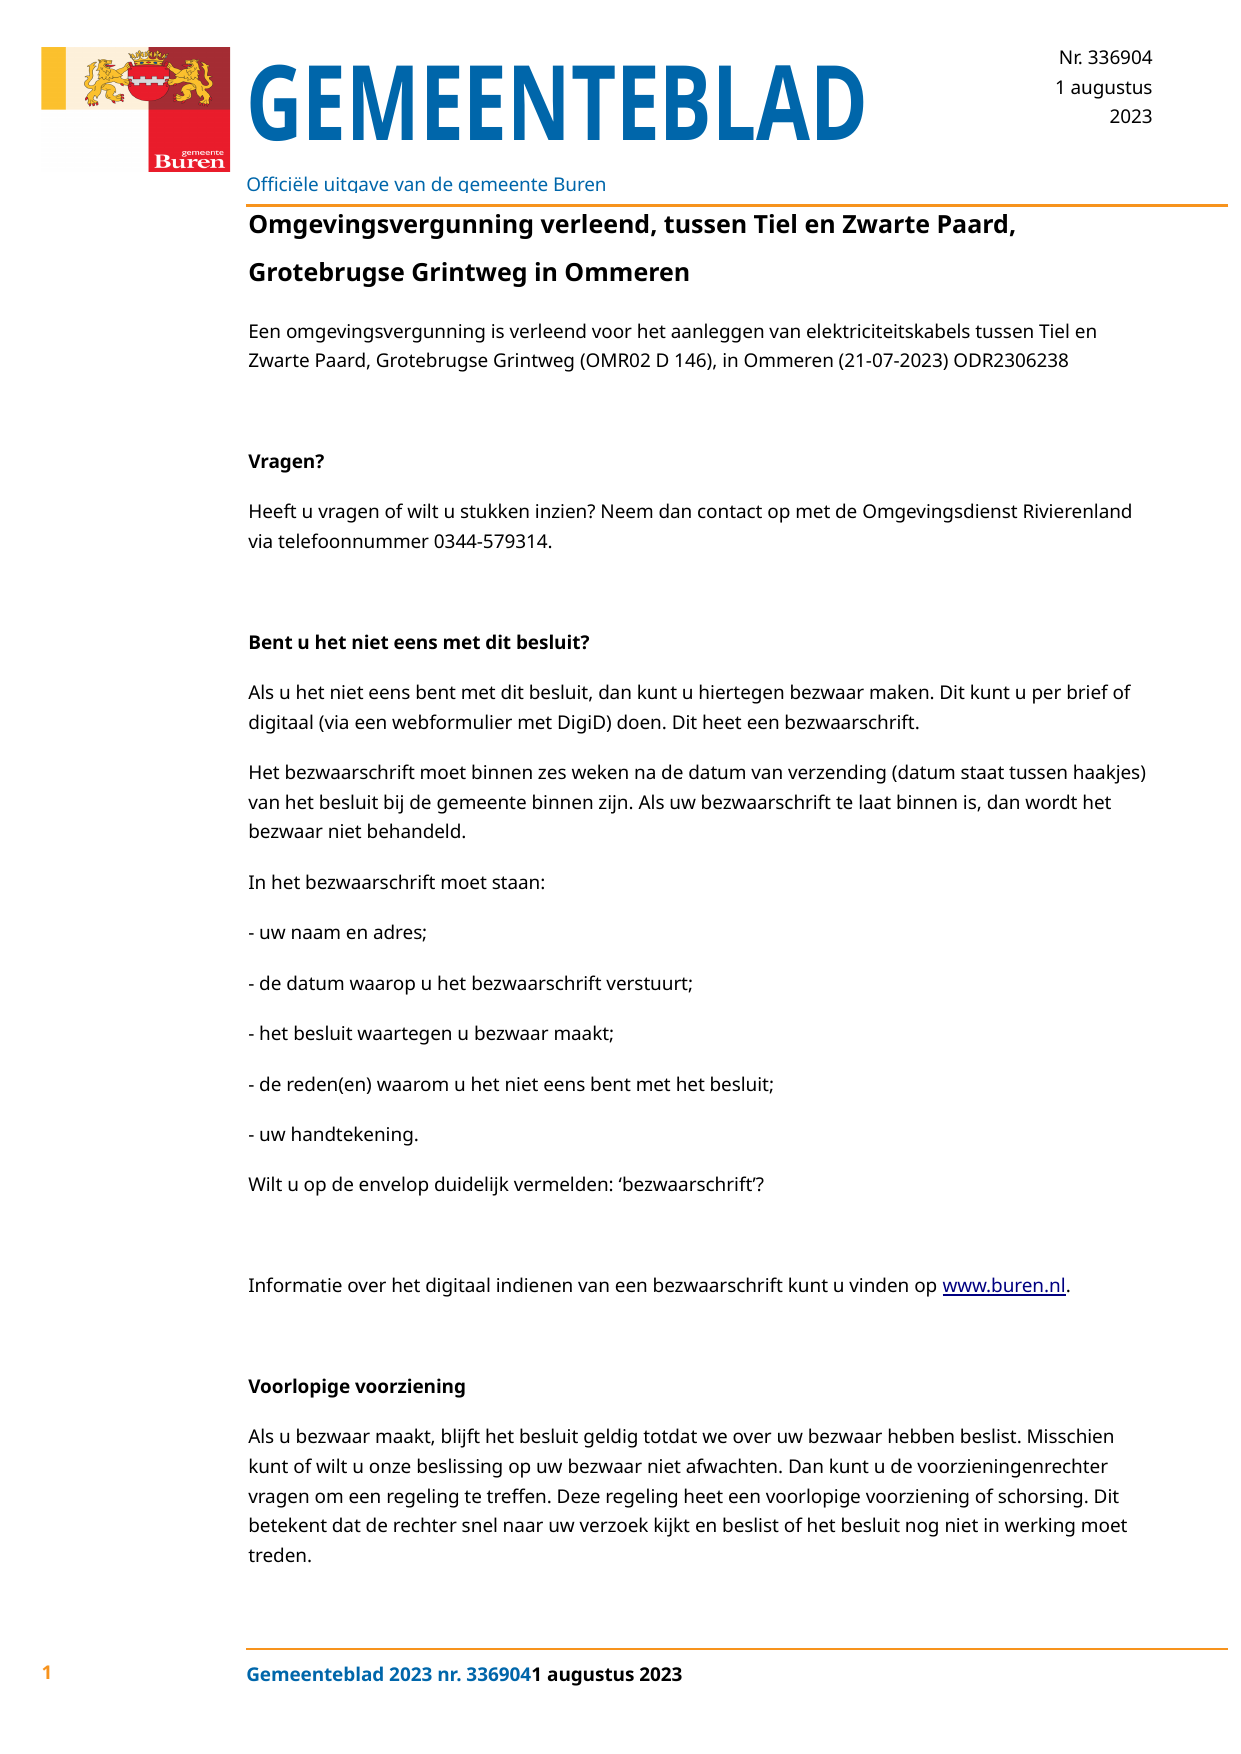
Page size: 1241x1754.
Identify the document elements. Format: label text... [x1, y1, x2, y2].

text Voorlopige voorziening [248, 1373, 1152, 1399]
text - uw naam en adres; [248, 919, 1152, 945]
picture [41, 47, 231, 172]
text - uw handtekening. [248, 1121, 1152, 1147]
text Bent u het niet eens met dit besluit? [248, 629, 1152, 655]
text Heeft u vragen of wilt u stukken inzien? Neem dan contact op met de Omgevingsdienst Rivierenland via telefoonnummer 0344-579314. [248, 499, 1152, 554]
text Een omgevingsvergunning is verleend voor het aanleggen van elektriciteitskabels tussen Tiel en Zwarte Paard, Grotebrugse Grintweg (OMR02 D 146), in Ommeren (21-07-2023) ODR2306238 [248, 318, 1152, 373]
text In het bezwaarschrift moet staan: [248, 869, 1152, 895]
text - de datum waarop u het bezwaarschrift verstuurt; [248, 970, 1152, 996]
text Als u bezwaar maakt, blijft het besluit geldig totdat we over uw bezwaar hebben beslist. Misschien kunt of wilt u onze beslissing op uw bezwaar niet afwachten. Dan kunt u de voorzieningenrechter vragen om een regeling te treffen. Deze regeling heet een voorlopige voorziening of schorsing. Dit betekent dat de rechter snel naar uw verzoek kijkt en beslist of het besluit nog niet in werking moet treden. [248, 1424, 1152, 1568]
text - de reden(en) waarom u het niet eens bent met het besluit; [248, 1071, 1152, 1097]
text Omgevingsvergunning verleend, tussen Tiel en Zwarte Paard, Grotebrugse Grintweg in Ommeren [248, 207, 1152, 288]
text Vragen? [248, 448, 1152, 474]
text - het besluit waartegen u bezwaar maakt; [248, 1020, 1152, 1046]
text Informatie over het digitaal indienen van een bezwaarschrift kunt u vinden op www.buren.nl. [248, 1272, 1152, 1298]
text Het bezwaarschrift moet binnen zes weken na de datum van verzending (datum staat tussen haakjes) van het besluit bij de gemeente binnen zijn. Als uw bezwaarschrift te laat binnen is, dan wordt het bezwaar niet behandeld. [248, 759, 1152, 844]
text Wilt u op de envelop duidelijk vermelden: ‘bezwaarschrift’? [248, 1172, 1152, 1197]
text Als u het niet eens bent met dit besluit, dan kunt u hiertegen bezwaar maken. Dit kunt u per brief of digitaal (via een webformulier met DigiD) doen. Dit heet een bezwaarschrift. [248, 679, 1152, 735]
